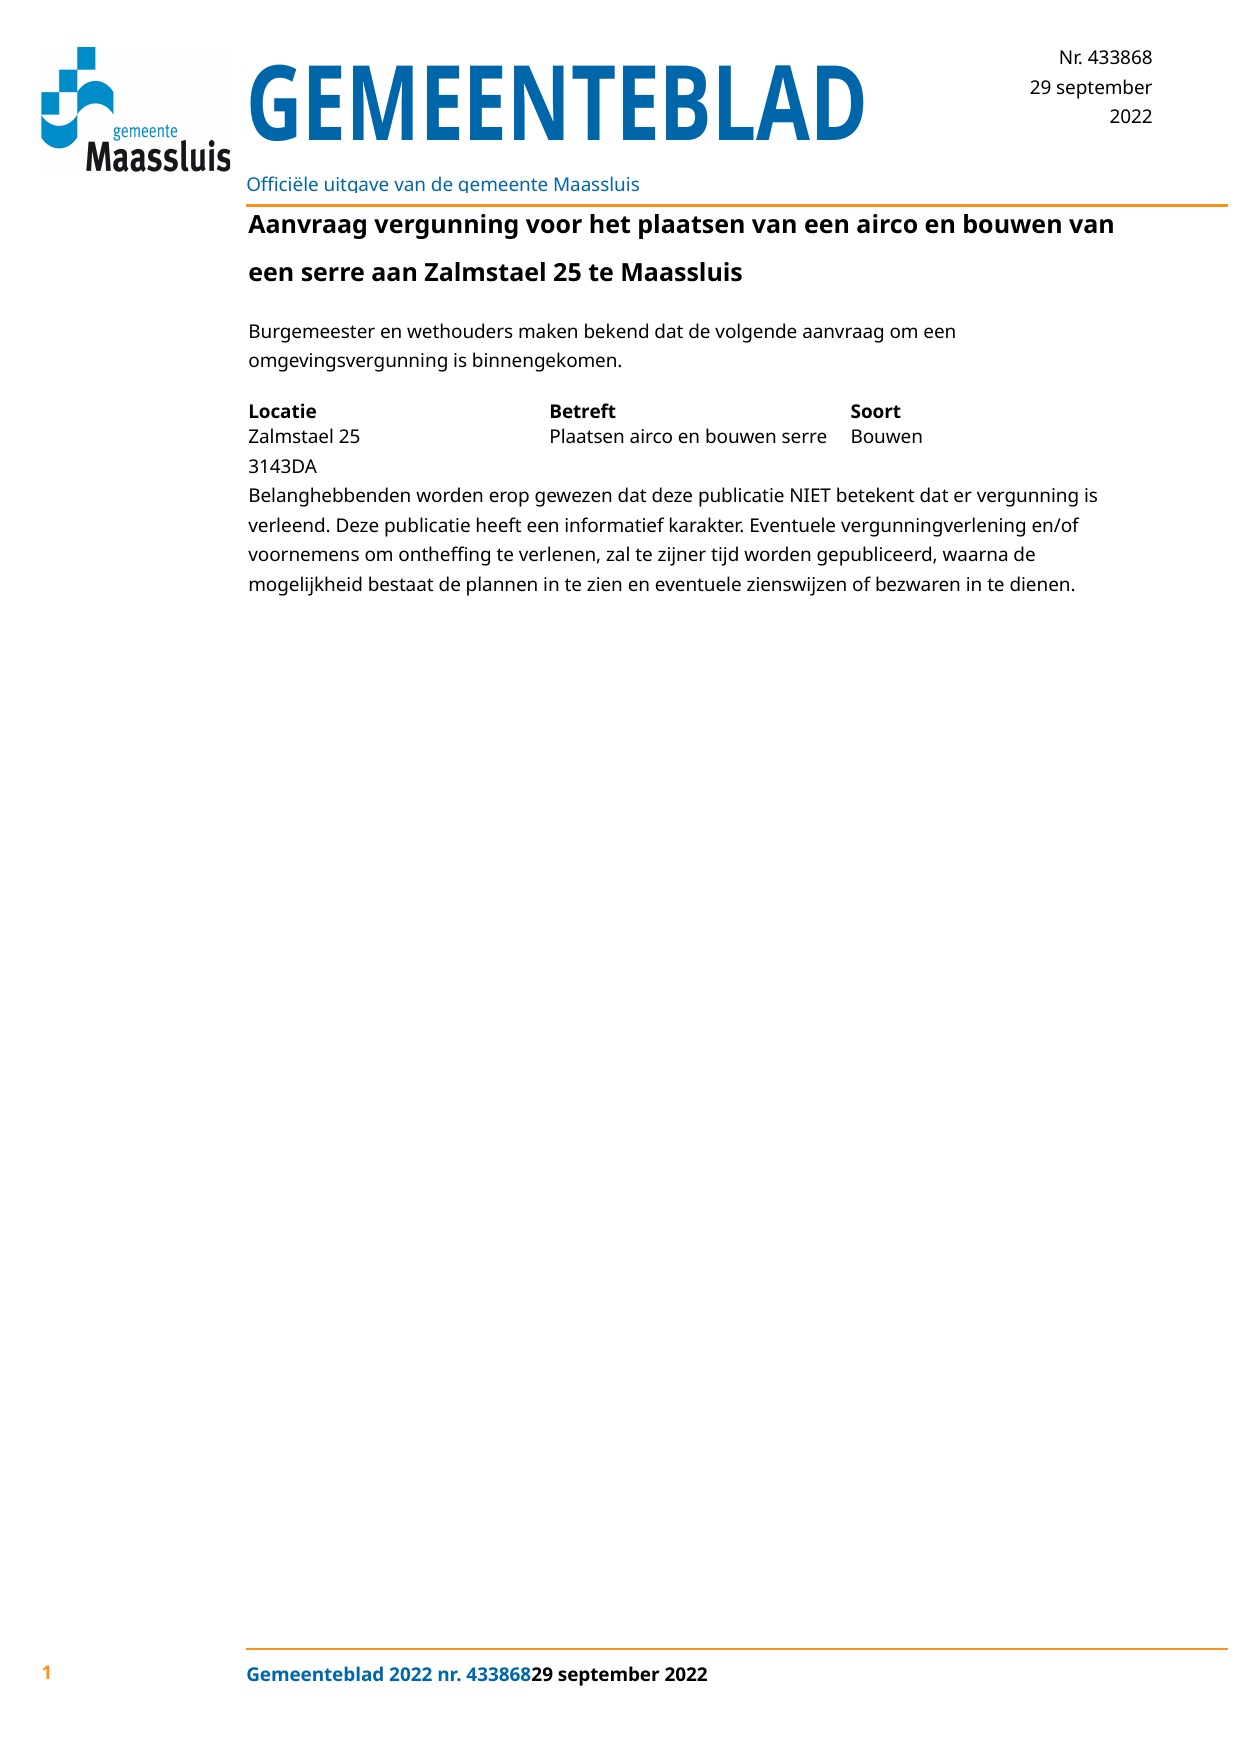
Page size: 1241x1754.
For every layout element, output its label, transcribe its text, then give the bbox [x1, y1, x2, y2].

text Burgemeester en wethouders maken bekend dat de volgende aanvraag om een omgevingsvergunning is binnengekomen. [248, 318, 1152, 373]
table_cell Plaatsen airco en bouwen serre [549, 424, 850, 479]
picture [41, 47, 231, 172]
text Belanghebbenden worden erop gewezen dat deze publicatie NIET betekent dat er vergunning is verleend. Deze publicatie heeft een informatief karakter. Eventuele vergunningverlening en/of voornemens om ontheffing te verlenen, zal te zijner tijd worden gepubliceerd, waarna de mogelijkheid bestaat de plannen in te zien en eventuele zienswijzen of bezwaren in te dienen. [248, 482, 1152, 597]
table_cell Zalmstael 25 3143DA [248, 424, 549, 479]
picture [41, 47, 77, 92]
table_header Locatie [248, 398, 549, 424]
table_cell Bouwen [850, 424, 1152, 479]
text Aanvraag vergunning voor het plaatsen van een airco en bouwen van een serre aan Zalmstael 25 te Maassluis [248, 207, 1152, 288]
table_header Soort [850, 398, 1152, 424]
table_header Betreft [549, 398, 850, 424]
